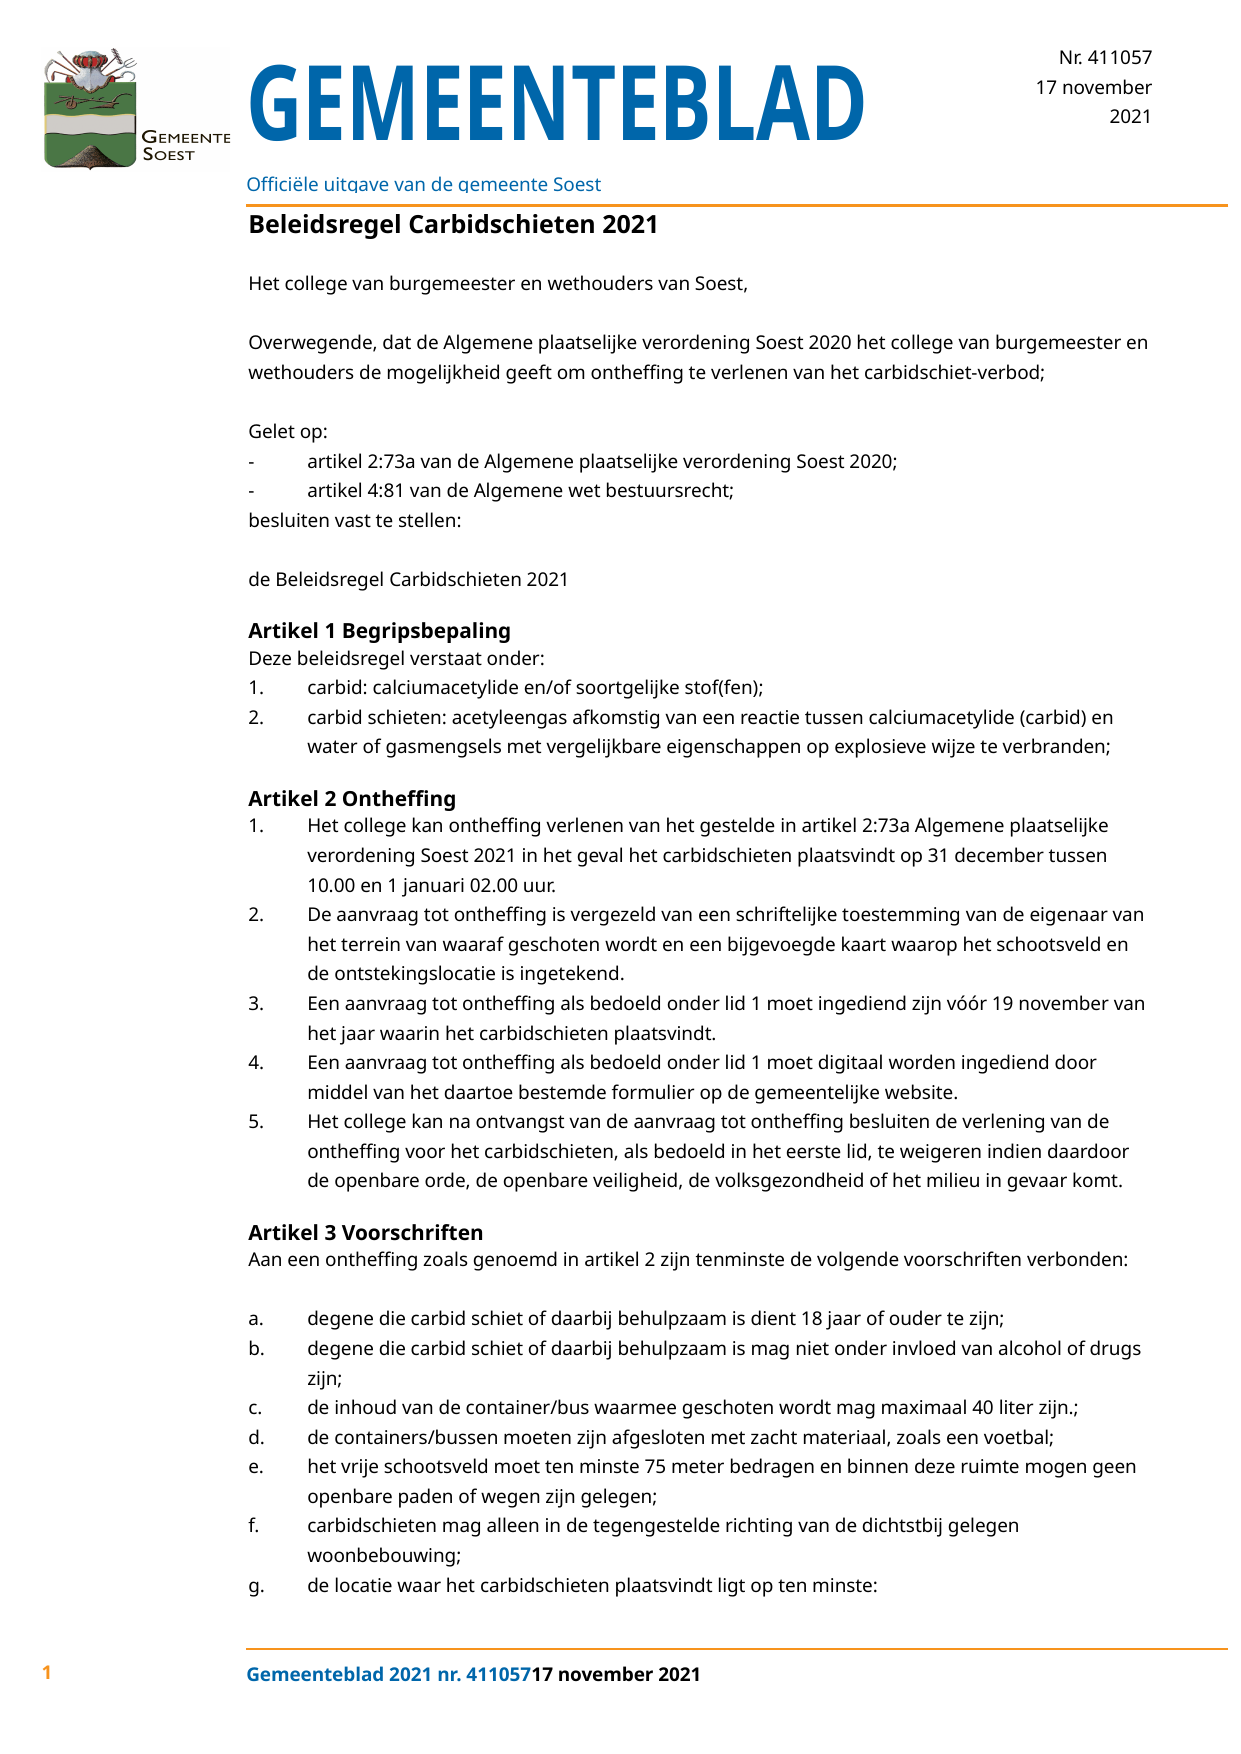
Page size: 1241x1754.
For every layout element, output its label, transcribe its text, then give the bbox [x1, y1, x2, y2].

list artikel 2:73a van de Algemene plaatselijke verordening Soest 2020; [248, 448, 1152, 473]
text Beleidsregel Carbidschieten 2021 [248, 207, 1152, 241]
text Gelet op: [248, 418, 1152, 444]
list degene die carbid schiet of daarbij behulpzaam is dient 18 jaar of ouder te zijn; [248, 1306, 1152, 1331]
text Het college van burgemeester en wethouders van Soest, [248, 270, 1152, 296]
text Deze beleidsregel verstaat onder: [248, 645, 1152, 671]
list Het college kan na ontvangst van de aanvraag tot ontheffing besluiten de verlening van de ontheffing voor het carbidschieten, als bedoeld in het eerste lid, te weigeren indien daardoor de openbare orde, de openbare veiligheid, de volksgezondheid of het milieu in gevaar komt. [248, 1108, 1152, 1193]
list Een aanvraag tot ontheffing als bedoeld onder lid 1 moet ingediend zijn vóór 19 november van het jaar waarin het carbidschieten plaatsvindt. [248, 990, 1152, 1045]
list artikel 4:81 van de Algemene wet bestuursrecht; [248, 477, 1152, 503]
list carbid: calciumacetylide en/of soortgelijke stof(fen); [248, 674, 1152, 700]
picture [41, 47, 231, 172]
text de Beleidsregel Carbidschieten 2021 [248, 566, 1152, 592]
text Artikel 1 Begripsbepaling [248, 617, 1152, 645]
text Overwegende, dat de Algemene plaatselijke verordening Soest 2020 het college van burgemeester en wethouders de mogelijkheid geeft om ontheffing te verlenen van het carbidschiet-verbod; [248, 329, 1152, 385]
text besluiten vast te stellen: [248, 507, 1152, 533]
text Artikel 3 Voorschriften [248, 1218, 1152, 1246]
list de locatie waar het carbidschieten plaatsvindt ligt op ten minste: [248, 1572, 1152, 1598]
list carbidschieten mag alleen in de tegengestelde richting van de dichtstbij gelegen woonbebouwing; [248, 1513, 1152, 1568]
list het vrije schootsveld moet ten minste 75 meter bedragen en binnen deze ruimte mogen geen openbare paden of wegen zijn gelegen; [248, 1453, 1152, 1509]
list carbid schieten: acetyleengas afkomstig van een reactie tussen calciumacetylide (carbid) en water of gasmengsels met vergelijkbare eigenschappen op explosieve wijze te verbranden; [248, 704, 1152, 759]
list de inhoud van de container/bus waarmee geschoten wordt mag maximaal 40 liter zijn.; [248, 1394, 1152, 1420]
list Het college kan ontheffing verlenen van het gestelde in artikel 2:73a Algemene plaatselijke verordening Soest 2021 in het geval het carbidschieten plaatsvindt op 31 december tussen 10.00 en 1 januari 02.00 uur. [248, 813, 1152, 897]
list Een aanvraag tot ontheffing als bedoeld onder lid 1 moet digitaal worden ingediend door middel van het daartoe bestemde formulier op de gemeentelijke website. [248, 1049, 1152, 1104]
list degene die carbid schiet of daarbij behulpzaam is mag niet onder invloed van alcohol of drugs zijn; [248, 1335, 1152, 1391]
text Artikel 2 Ontheffing [248, 784, 1152, 813]
text Aan een ontheffing zoals genoemd in artikel 2 zijn tenminste de volgende voorschriften verbonden: [248, 1246, 1152, 1272]
list de containers/bussen moeten zijn afgesloten met zacht materiaal, zoals een voetbal; [248, 1424, 1152, 1450]
list De aanvraag tot ontheffing is vergezeld van een schriftelijke toestemming van de eigenaar van het terrein van waaraf geschoten wordt en een bijgevoegde kaart waarop het schootsveld en de ontstekingslocatie is ingetekend. [248, 901, 1152, 986]
